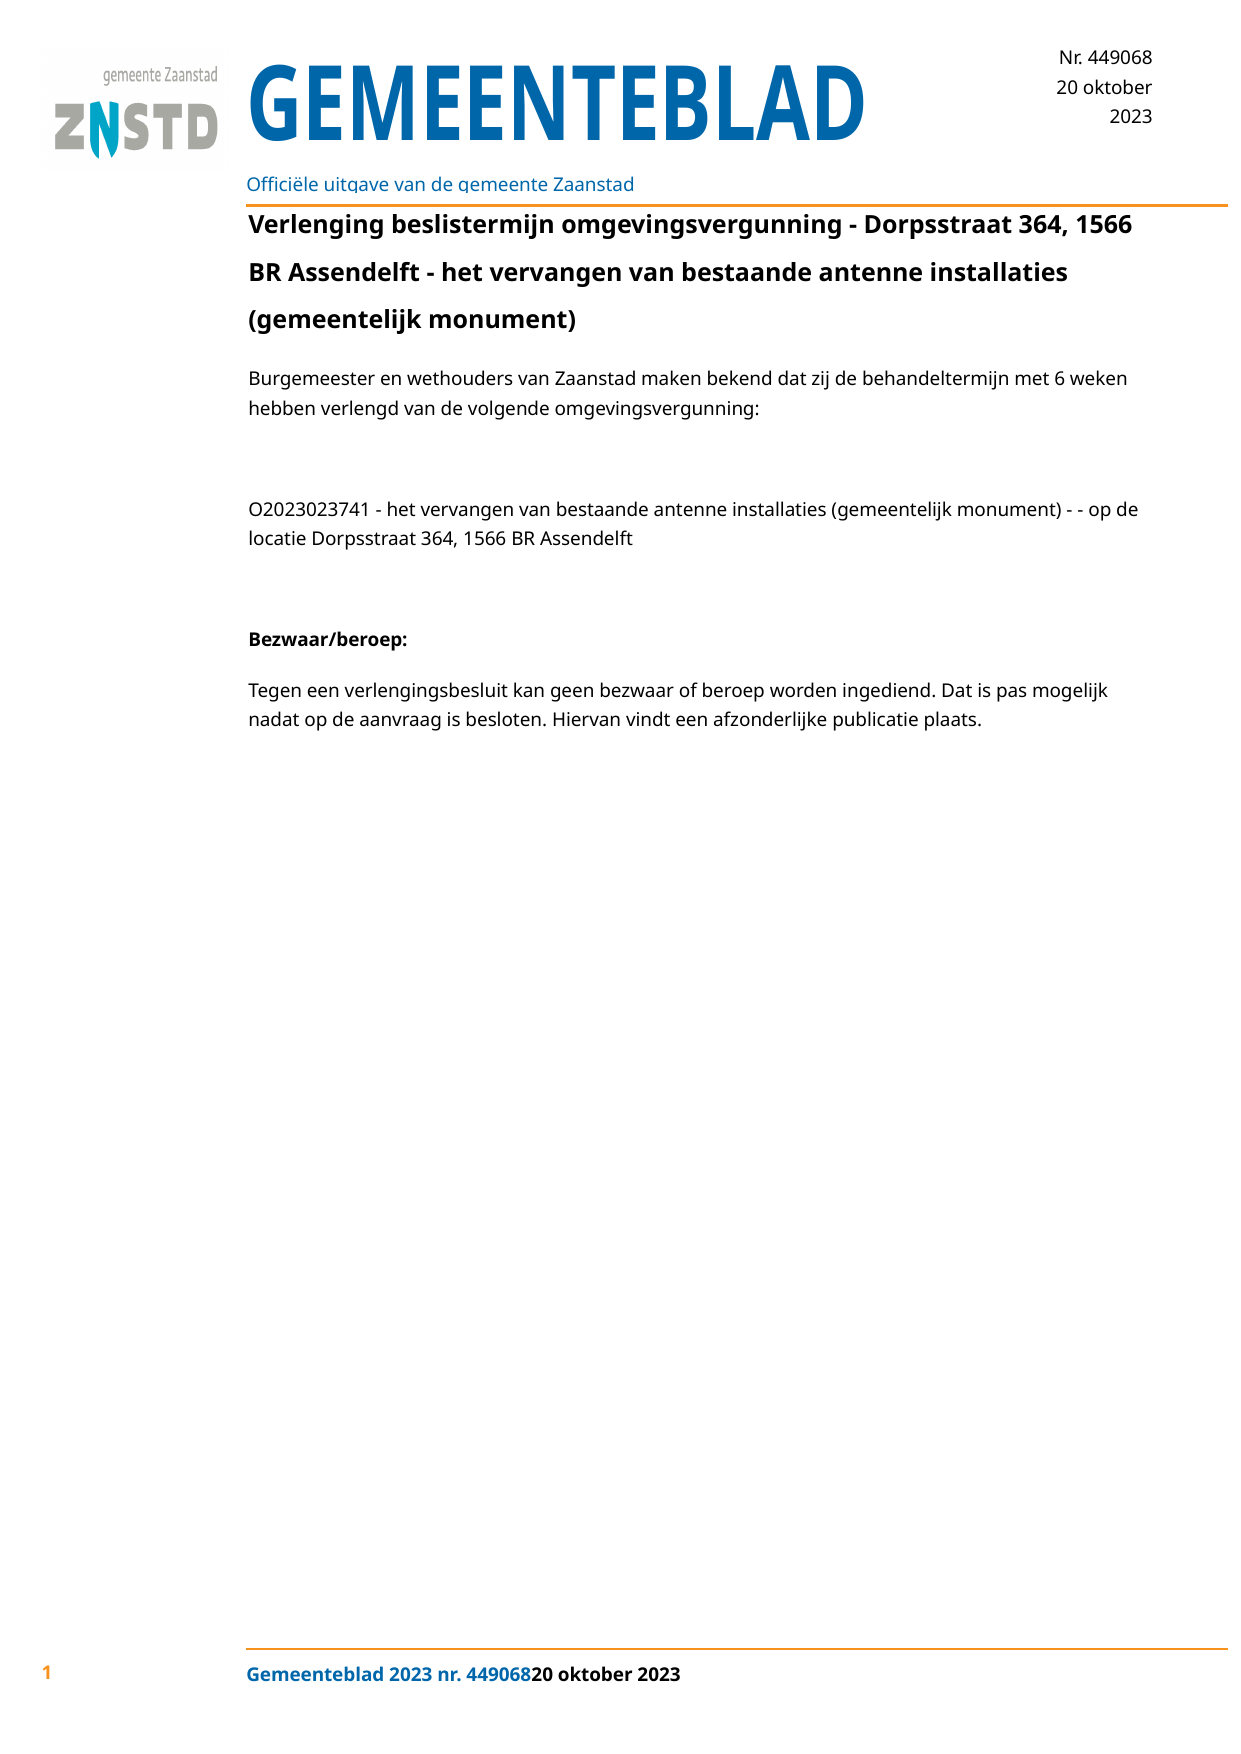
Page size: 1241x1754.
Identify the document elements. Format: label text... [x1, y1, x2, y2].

text O2023023741 - het vervangen van bestaande antenne installaties (gemeentelijk monument) - - op de locatie Dorpsstraat 364, 1566 BR Assendelft [248, 496, 1152, 551]
text Verlenging beslistermijn omgevingsvergunning - Dorpsstraat 364, 1566 BR Assendelft - het vervangen van bestaande antenne installaties (gemeentelijk monument) [248, 207, 1152, 336]
picture [41, 47, 231, 172]
text Bezwaar/beroep: [248, 626, 1152, 652]
text Burgemeester en wethouders van Zaanstad maken bekend dat zij de behandeltermijn met 6 weken hebben verlengd van de volgende omgevingsvergunning: [248, 366, 1152, 421]
text Tegen een verlengingsbesluit kan geen bezwaar of beroep worden ingediend. Dat is pas mogelijk nadat op de aanvraag is besloten. Hiervan vindt een afzonderlijke publicatie plaats. [248, 677, 1152, 732]
